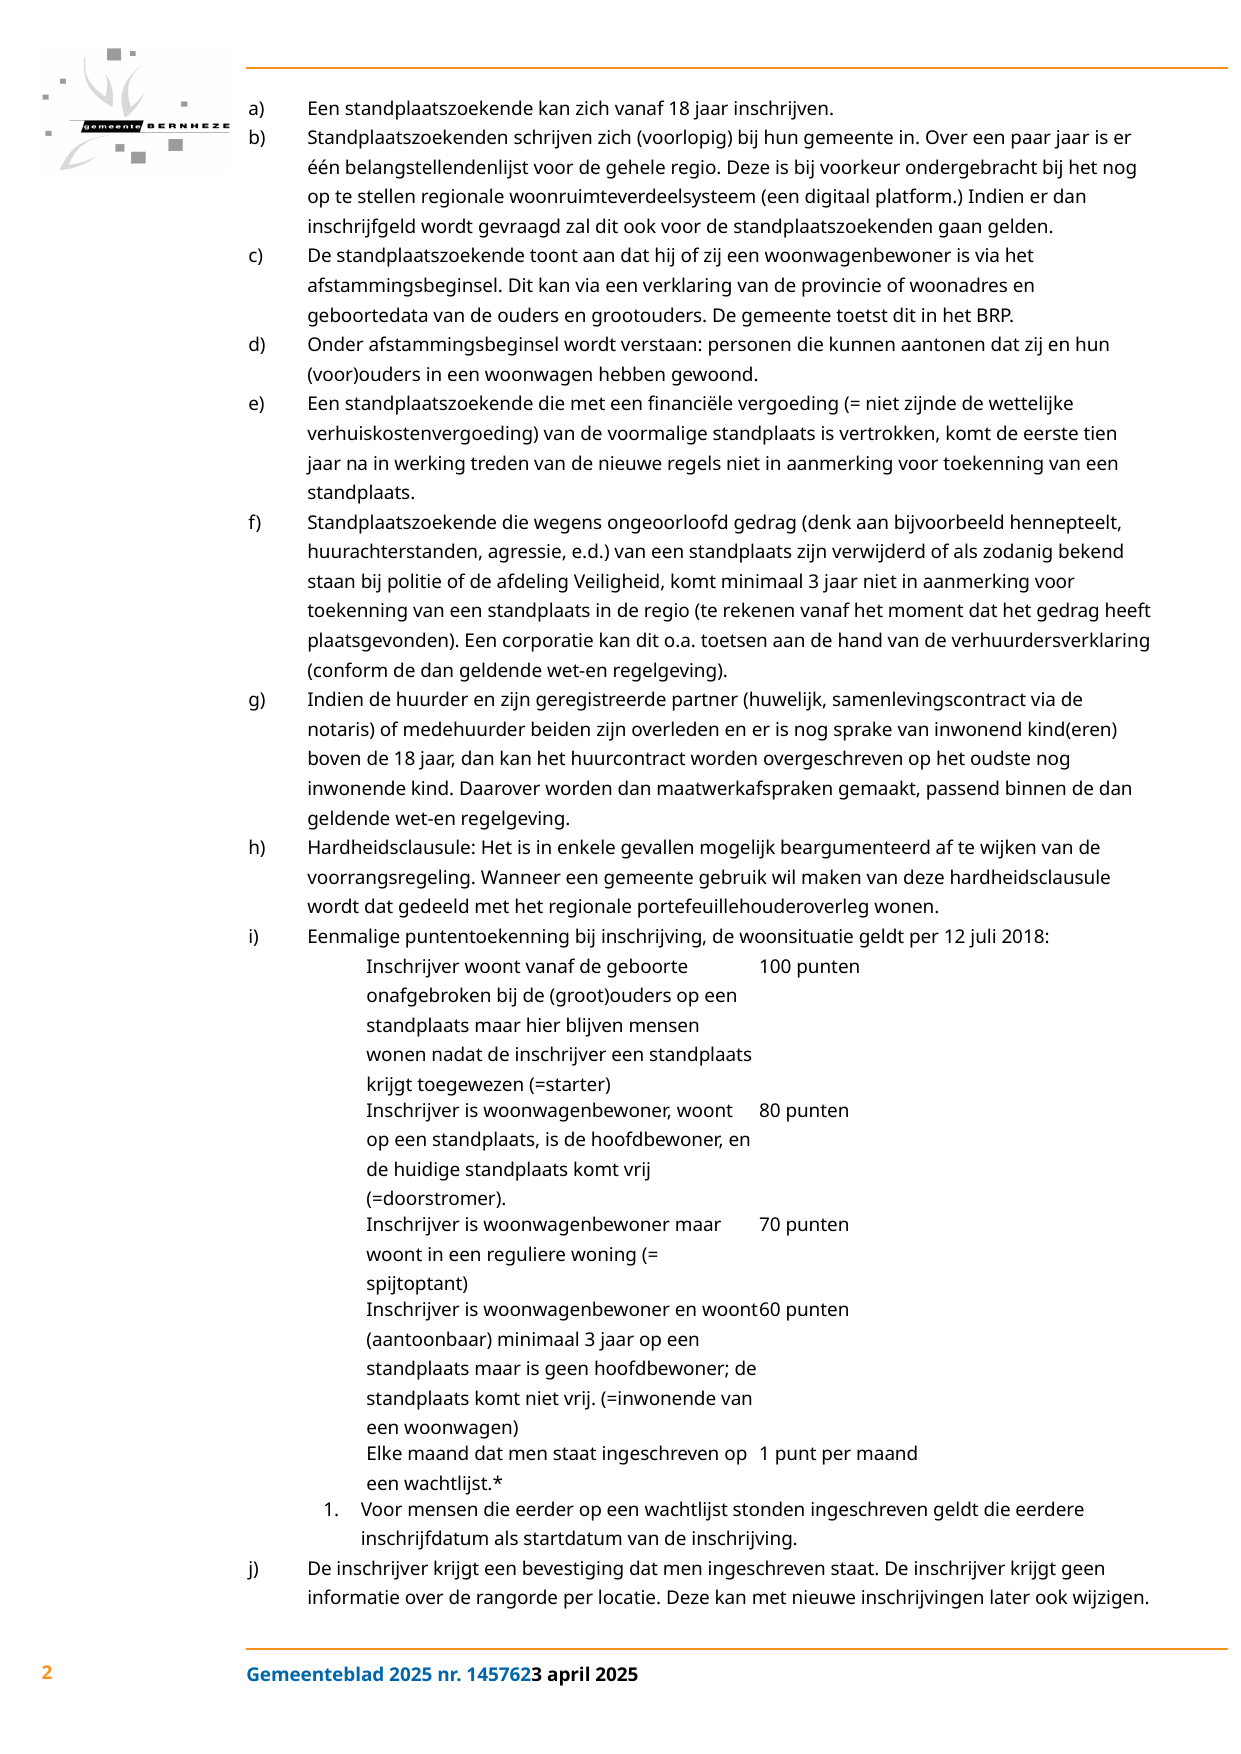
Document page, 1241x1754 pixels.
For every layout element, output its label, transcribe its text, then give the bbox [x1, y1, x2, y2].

table_cell Inschrijver is woonwagenbewoner, woont op een standplaats, is de hoofdbewoner, en de huidige standplaats komt vrij (=doorstromer). [307, 1097, 759, 1211]
list Onder afstammingsbeginsel wordt verstaan: personen die kunnen aantonen dat zij en hun (voor)ouders in een woonwagen hebben gewoond. [248, 331, 1152, 387]
list Standplaatszoekenden schrijven zich (voorlopig) bij hun gemeente in. Over een paar jaar is er één belangstellendenlijst voor de gehele regio. Deze is bij voorkeur ondergebracht bij het nog op te stellen regionale woonruimteverdeelsysteem (een digitaal platform.) Indien er dan inschrijfgeld wordt gevraagd zal dit ook voor de standplaatszoekenden gaan gelden. [248, 124, 1152, 239]
picture [41, 47, 231, 172]
list Voor mensen die eerder op een wachtlijst stonden ingeschreven geldt die eerdere inschrijfdatum als startdatum van de inschrijving. [323, 1496, 1152, 1551]
list Hardheidsclausule: Het is in enkele gevallen mogelijk beargumenteerd af te wijken van de voorrangsregeling. Wanneer een gemeente gebruik wil maken van deze hardheidsclausule wordt dat gedeeld met het regionale portefeuillehouderoverleg wonen. [248, 834, 1152, 919]
list Standplaatszoekende die wegens ongeoorloofd gedrag (denk aan bijvoorbeeld hennepteelt, huurachterstanden, agressie, e.d.) van een standplaats zijn verwijderd of als zodanig bekend staan bij politie of de afdeling Veiligheid, komt minimaal 3 jaar niet in aanmerking voor toekenning van een standplaats in de regio (te rekenen vanaf het moment dat het gedrag heeft plaatsgevonden). Een corporatie kan dit o.a. toetsen aan de hand van de verhuurdersverklaring (conform de dan geldende wet-en regelgeving). [248, 509, 1152, 683]
table_cell Inschrijver is woonwagenbewoner maar woont in een reguliere woning (= spijtoptant) [307, 1211, 759, 1296]
list Een standplaatszoekende kan zich vanaf 18 jaar inschrijven. [248, 95, 1152, 121]
table_cell 80 punten [759, 1097, 1211, 1211]
table_cell Elke maand dat men staat ingeschreven op een wachtlijst.* [307, 1440, 759, 1496]
list Een standplaatszoekende die met een financiële vergoeding (= niet zijnde de wettelijke verhuiskostenvergoeding) van de voormalige standplaats is vertrokken, komt de eerste tien jaar na in werking treden van de nieuwe regels niet in aanmerking voor toekenning van een standplaats. [248, 391, 1152, 505]
table_cell 70 punten [759, 1211, 1211, 1296]
list De inschrijver krijgt een bevestiging dat men ingeschreven staat. De inschrijver krijgt geen informatie over de rangorde per locatie. Deze kan met nieuwe inschrijvingen later ook wijzigen. [248, 1555, 1152, 1610]
list Eenmalige puntentoekenning bij inschrijving, de woonsituatie geldt per 12 juli 2018: [248, 923, 1152, 949]
table_header 100 punten [759, 953, 1211, 1097]
table_header Inschrijver woont vanaf de geboorte onafgebroken bij de (groot)ouders op een standplaats maar hier blijven mensen wonen nadat de inschrijver een standplaats krijgt toegewezen (=starter) [307, 953, 759, 1097]
table_cell 60 punten [759, 1296, 1211, 1440]
list Indien de huurder en zijn geregistreerde partner (huwelijk, samenlevingscontract via de notaris) of medehuurder beiden zijn overleden en er is nog sprake van inwonend kind(eren) boven de 18 jaar, dan kan het huurcontract worden overgeschreven op het oudste nog inwonende kind. Daarover worden dan maatwerkafspraken gemaakt, passend binnen de dan geldende wet-en regelgeving. [248, 686, 1152, 831]
list De standplaatszoekende toont aan dat hij of zij een woonwagenbewoner is via het afstammingsbeginsel. Dit kan via een verklaring van de provincie of woonadres en geboortedata van de ouders en grootouders. De gemeente toetst dit in het BRP. [248, 243, 1152, 328]
table_cell 1 punt per maand [759, 1440, 1211, 1496]
table_cell Inschrijver is woonwagenbewoner en woont (aantoonbaar) minimaal 3 jaar op een standplaats maar is geen hoofdbewoner; de standplaats komt niet vrij. (=inwonende van een woonwagen) [307, 1296, 759, 1440]
